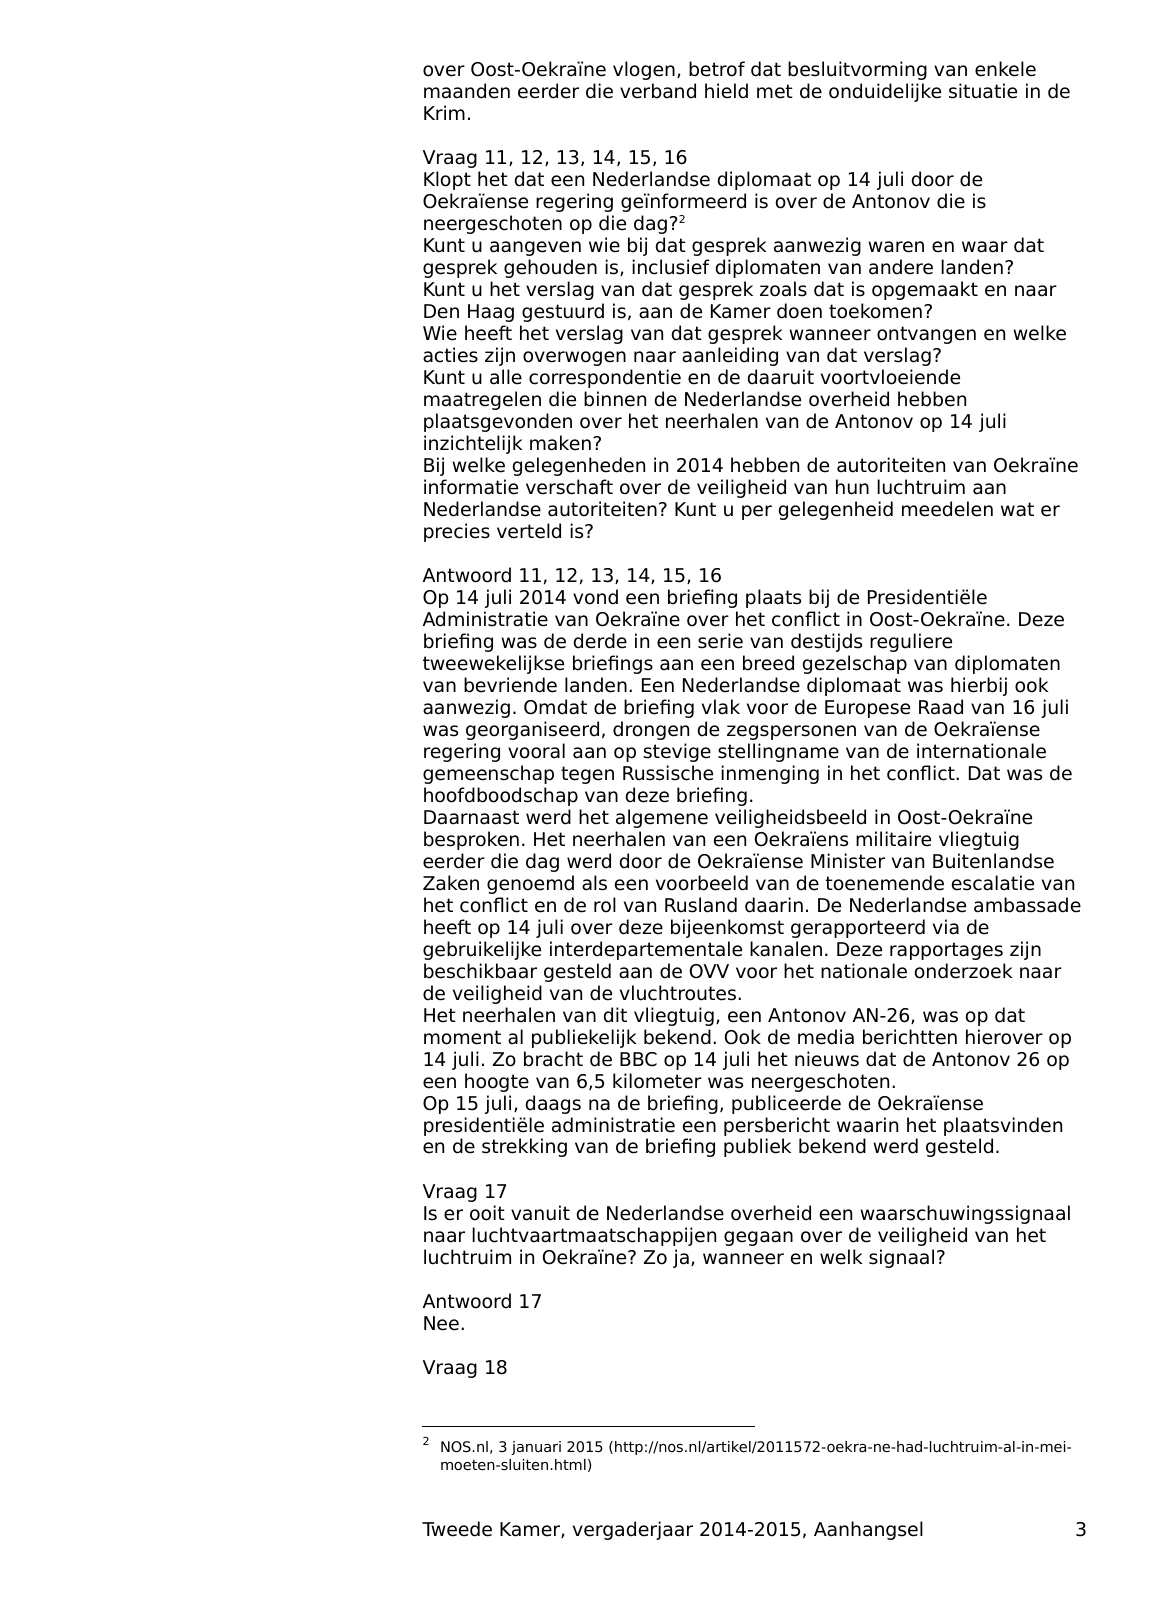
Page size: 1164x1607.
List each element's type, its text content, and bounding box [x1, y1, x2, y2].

text Op 15 juli, daags na de briefing, publiceerde de Oekraïense presidentiële administratie een persbericht waarin het plaatsvinden en de strekking van de briefing publiek bekend werd gesteld. [422, 1092, 1087, 1158]
text Vraag 11, 12, 13, 14, 15, 16 [422, 147, 1087, 169]
text Bij welke gelegenheden in 2014 hebben de autoriteiten van Oekraïne informatie verschaft over de veiligheid van hun luchtruim aan Nederlandse autoriteiten? Kunt u per gelegenheid meedelen wat er precies verteld is? [422, 455, 1087, 543]
text Wie heeft het verslag van dat gesprek wanneer ontvangen en welke acties zijn overwogen naar aanleiding van dat verslag? [422, 323, 1087, 367]
text Vraag 18 [422, 1357, 1087, 1379]
text Het neerhalen van dit vliegtuig, een Antonov AN-26, was op dat moment al publiekelijk bekend. Ook de media berichtten hierover op 14 juli. Zo bracht de BBC op 14 juli het nieuws dat de Antonov 26 op een hoogte van 6,5 kilometer was neergeschoten. [422, 1004, 1087, 1092]
text Nee. [422, 1313, 1087, 1335]
text over Oost-Oekraïne vlogen, betrof dat besluitvorming van enkele maanden eerder die verband hield met de onduidelijke situatie in de Krim. [422, 59, 1087, 125]
text Klopt het dat een Nederlandse diplomaat op 14 juli door de Oekraïense regering geïnformeerd is over de Antonov die is neergeschoten op die dag? [422, 169, 1087, 235]
text Vraag 17 [422, 1181, 1087, 1203]
text NOS.nl, 3 januari 2015 (http://nos.nl/artikel/2011572-oekra-ne-had-luchtruim-al-in-mei-moeten-sluiten.html) [422, 1435, 1087, 1474]
text Kunt u het verslag van dat gesprek zoals dat is opgemaakt en naar Den Haag gestuurd is, aan de Kamer doen toekomen? [422, 279, 1087, 323]
text Antwoord 17 [422, 1291, 1087, 1313]
text Antwoord 11, 12, 13, 14, 15, 16 [422, 565, 1087, 587]
text Kunt u alle correspondentie en de daaruit voortvloeiende maatregelen die binnen de Nederlandse overheid hebben plaatsgevonden over het neerhalen van de Antonov op 14 juli inzichtelijk maken? [422, 367, 1087, 455]
text Op 14 juli 2014 vond een briefing plaats bij de Presidentiële Administratie van Oekraïne over het conflict in Oost-Oekraïne. Deze briefing was de derde in een serie van destijds reguliere tweewekelijkse briefings aan een breed gezelschap van diplomaten van bevriende landen. Een Nederlandse diplomaat was hierbij ook aanwezig. Omdat de briefing vlak voor de Europese Raad van 16 juli was georganiseerd, drongen de zegspersonen van de Oekraïense regering vooral aan op stevige stellingname van de internationale gemeenschap tegen Russische inmenging in het conflict. Dat was de hoofdboodschap van deze briefing. [422, 587, 1087, 807]
text Daarnaast werd het algemene veiligheidsbeeld in Oost-Oekraïne besproken. Het neerhalen van een Oekraïens militaire vliegtuig eerder die dag werd door de Oekraïense Minister van Buitenlandse Zaken genoemd als een voorbeeld van de toenemende escalatie van het conflict en de rol van Rusland daarin. De Nederlandse ambassade heeft op 14 juli over deze bijeenkomst gerapporteerd via de gebruikelijke interdepartementale kanalen. Deze rapportages zijn beschikbaar gesteld aan de OVV voor het nationale onderzoek naar de veiligheid van de vluchtroutes. [422, 807, 1087, 1004]
text Is er ooit vanuit de Nederlandse overheid een waarschuwingssignaal naar luchtvaartmaatschappijen gegaan over de veiligheid van het luchtruim in Oekraïne? Zo ja, wanneer en welk signaal? [422, 1203, 1087, 1268]
text Kunt u aangeven wie bij dat gesprek aanwezig waren en waar dat gesprek gehouden is, inclusief diplomaten van andere landen? [422, 235, 1087, 279]
